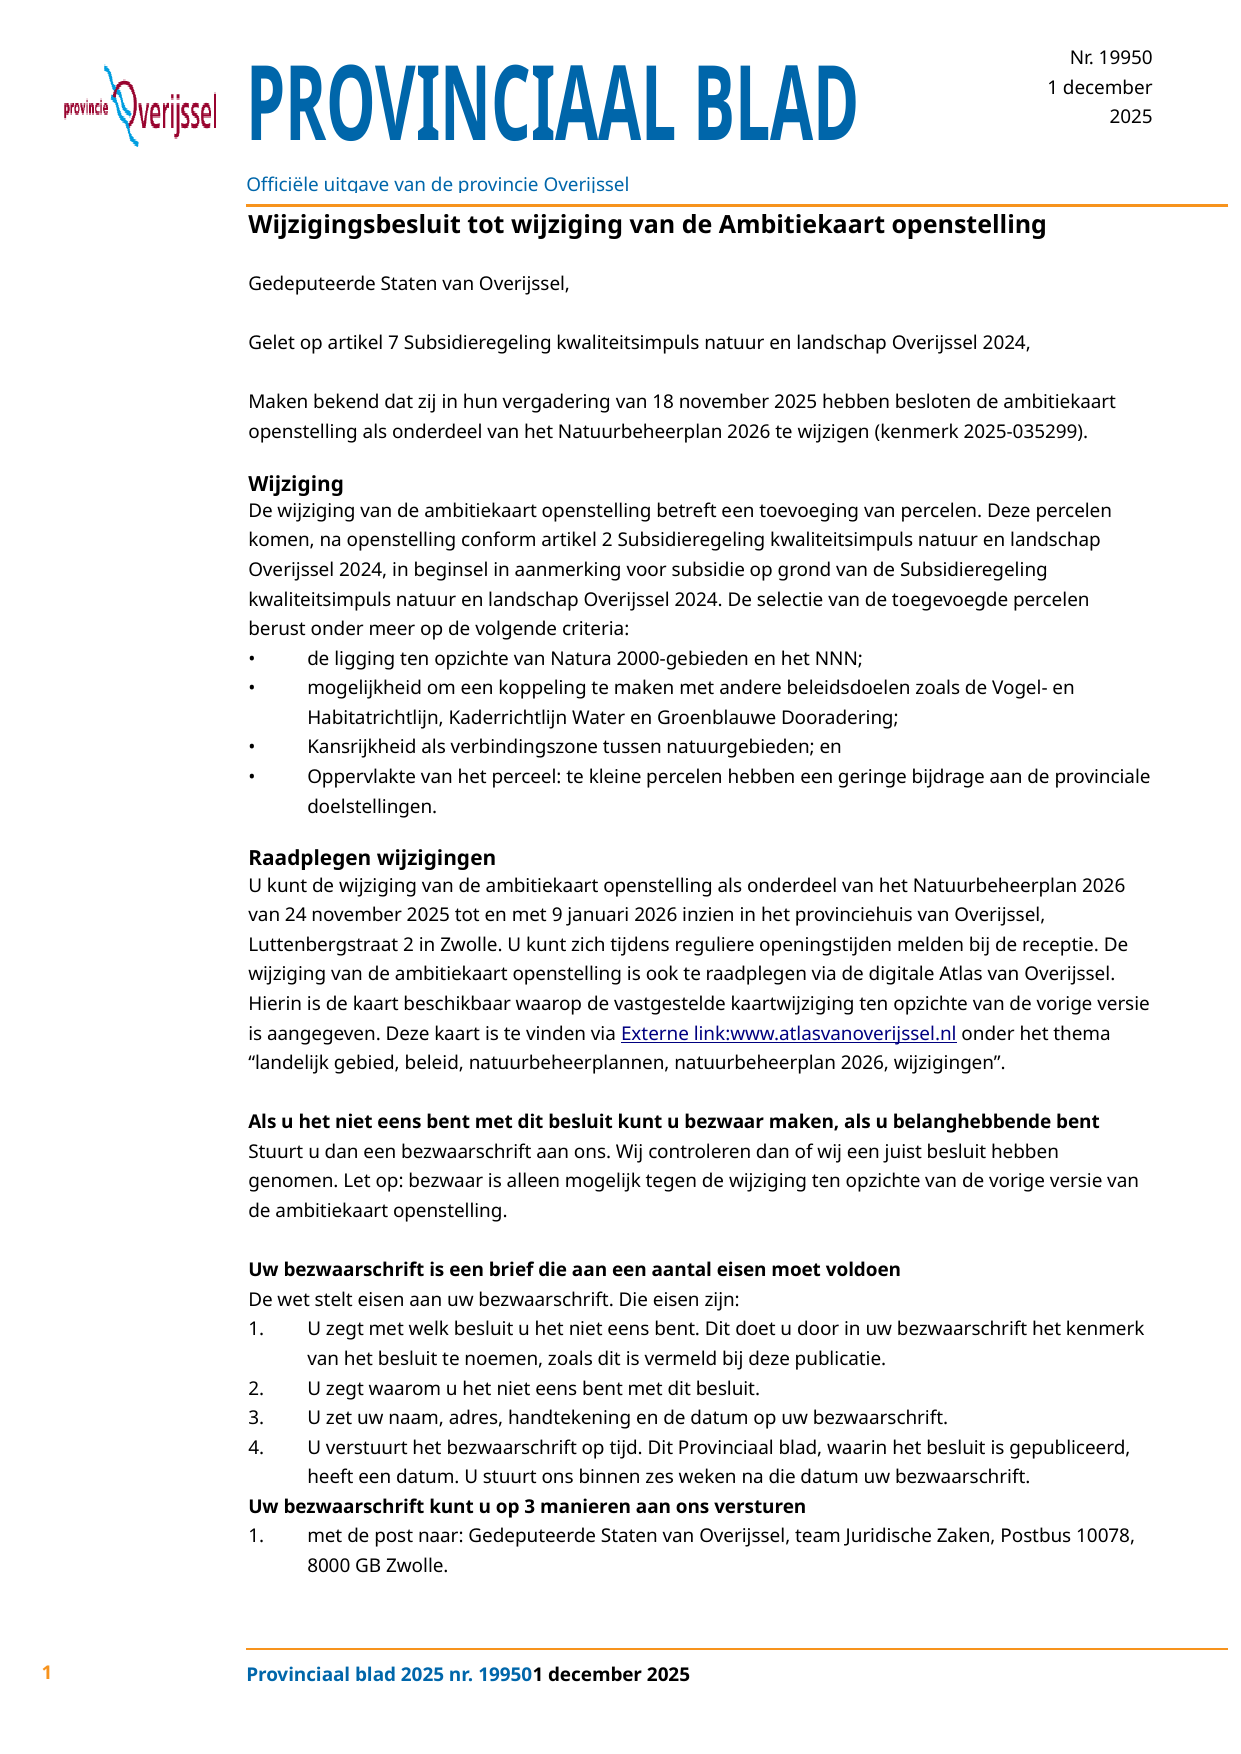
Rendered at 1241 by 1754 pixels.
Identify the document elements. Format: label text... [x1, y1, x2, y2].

text Uw bezwaarschrift is een brief die aan een aantal eisen moet voldoen [248, 1256, 1152, 1282]
text Maken bekend dat zij in hun vergadering van 18 november 2025 hebben besloten de ambitiekaart openstelling als onderdeel van het Natuurbeheerplan 2026 te wijzigen (kenmerk 2025-035299). [248, 389, 1152, 444]
list de ligging ten opzichte van Natura 2000-gebieden en het NNN; [248, 645, 1152, 671]
list Kansrijkheid als verbindingszone tussen natuurgebieden; en [248, 734, 1152, 759]
picture [41, 47, 231, 172]
text Wijzigingsbesluit tot wijziging van de Ambitiekaart openstelling [248, 207, 1152, 241]
list met de post naar: Gedeputeerde Staten van Overijssel, team Juridische Zaken, Postbus 10078, 8000 GB Zwolle. [248, 1523, 1152, 1578]
text Stuurt u dan een bezwaarschrift aan ons. Wij controleren dan of wij een juist besluit hebben genomen. Let op: bezwaar is alleen mogelijk tegen de wijziging ten opzichte van de vorige versie van de ambitiekaart openstelling. [248, 1138, 1152, 1223]
text Raadplegen wijzigingen [248, 843, 1152, 872]
list mogelijkheid om een koppeling te maken met andere beleidsdoelen zoals de Vogel- en Habitatrichtlijn, Kaderrichtlijn Water en Groenblauwe Dooradering; [248, 674, 1152, 730]
list U verstuurt het bezwaarschrift op tijd. Dit Provinciaal blad, waarin het besluit is gepubliceerd, heeft een datum. U stuurt ons binnen zes weken na die datum uw bezwaarschrift. [248, 1434, 1152, 1489]
list U zegt met welk besluit u het niet eens bent. Dit doet u door in uw bezwaarschrift het kenmerk van het besluit te noemen, zoals dit is vermeld bij deze publicatie. [248, 1316, 1152, 1371]
text Gedeputeerde Staten van Overijssel, [248, 270, 1152, 296]
text Uw bezwaarschrift kunt u op 3 manieren aan ons versturen [248, 1493, 1152, 1519]
text Gelet op artikel 7 Subsidieregeling kwaliteitsimpuls natuur en landschap Overijssel 2024, [248, 329, 1152, 355]
text U kunt de wijziging van de ambitiekaart openstelling als onderdeel van het Natuurbeheerplan 2026 van 24 november 2025 tot en met 9 januari 2026 inzien in het provinciehuis van Overijssel, Luttenbergstraat 2 in Zwolle. U kunt zich tijdens reguliere openingstijden melden bij de receptie. De wijziging van de ambitiekaart openstelling is ook te raadplegen via de digitale Atlas van Overijssel. Hierin is de kaart beschikbaar waarop de vastgestelde kaartwijziging ten opzichte van de vorige versie is aangegeven. Deze kaart is te vinden via Externe link:www.atlasvanoverijssel.nl onder het thema “landelijk gebied, beleid, natuurbeheerplannen, natuurbeheerplan 2026, wijzigingen”. [248, 872, 1152, 1075]
list U zegt waarom u het niet eens bent met dit besluit. [248, 1375, 1152, 1400]
text De wijziging van de ambitiekaart openstelling betreft een toevoeging van percelen. Deze percelen komen, na openstelling conform artikel 2 Subsidieregeling kwaliteitsimpuls natuur en landschap Overijssel 2024, in beginsel in aanmerking voor subsidie op grond van de Subsidieregeling kwaliteitsimpuls natuur en landschap Overijssel 2024. De selectie van de toegevoegde percelen berust onder meer op de volgende criteria: [248, 497, 1152, 641]
list U zet uw naam, adres, handtekening en de datum op uw bezwaarschrift. [248, 1404, 1152, 1430]
text De wet stelt eisen aan uw bezwaarschrift. Die eisen zijn: [248, 1286, 1152, 1312]
text Wijziging [248, 469, 1152, 497]
text Als u het niet eens bent met dit besluit kunt u bezwaar maken, als u belanghebbende bent [248, 1108, 1152, 1134]
list Oppervlakte van het perceel: te kleine percelen hebben een geringe bijdrage aan de provinciale doelstellingen. [248, 763, 1152, 819]
